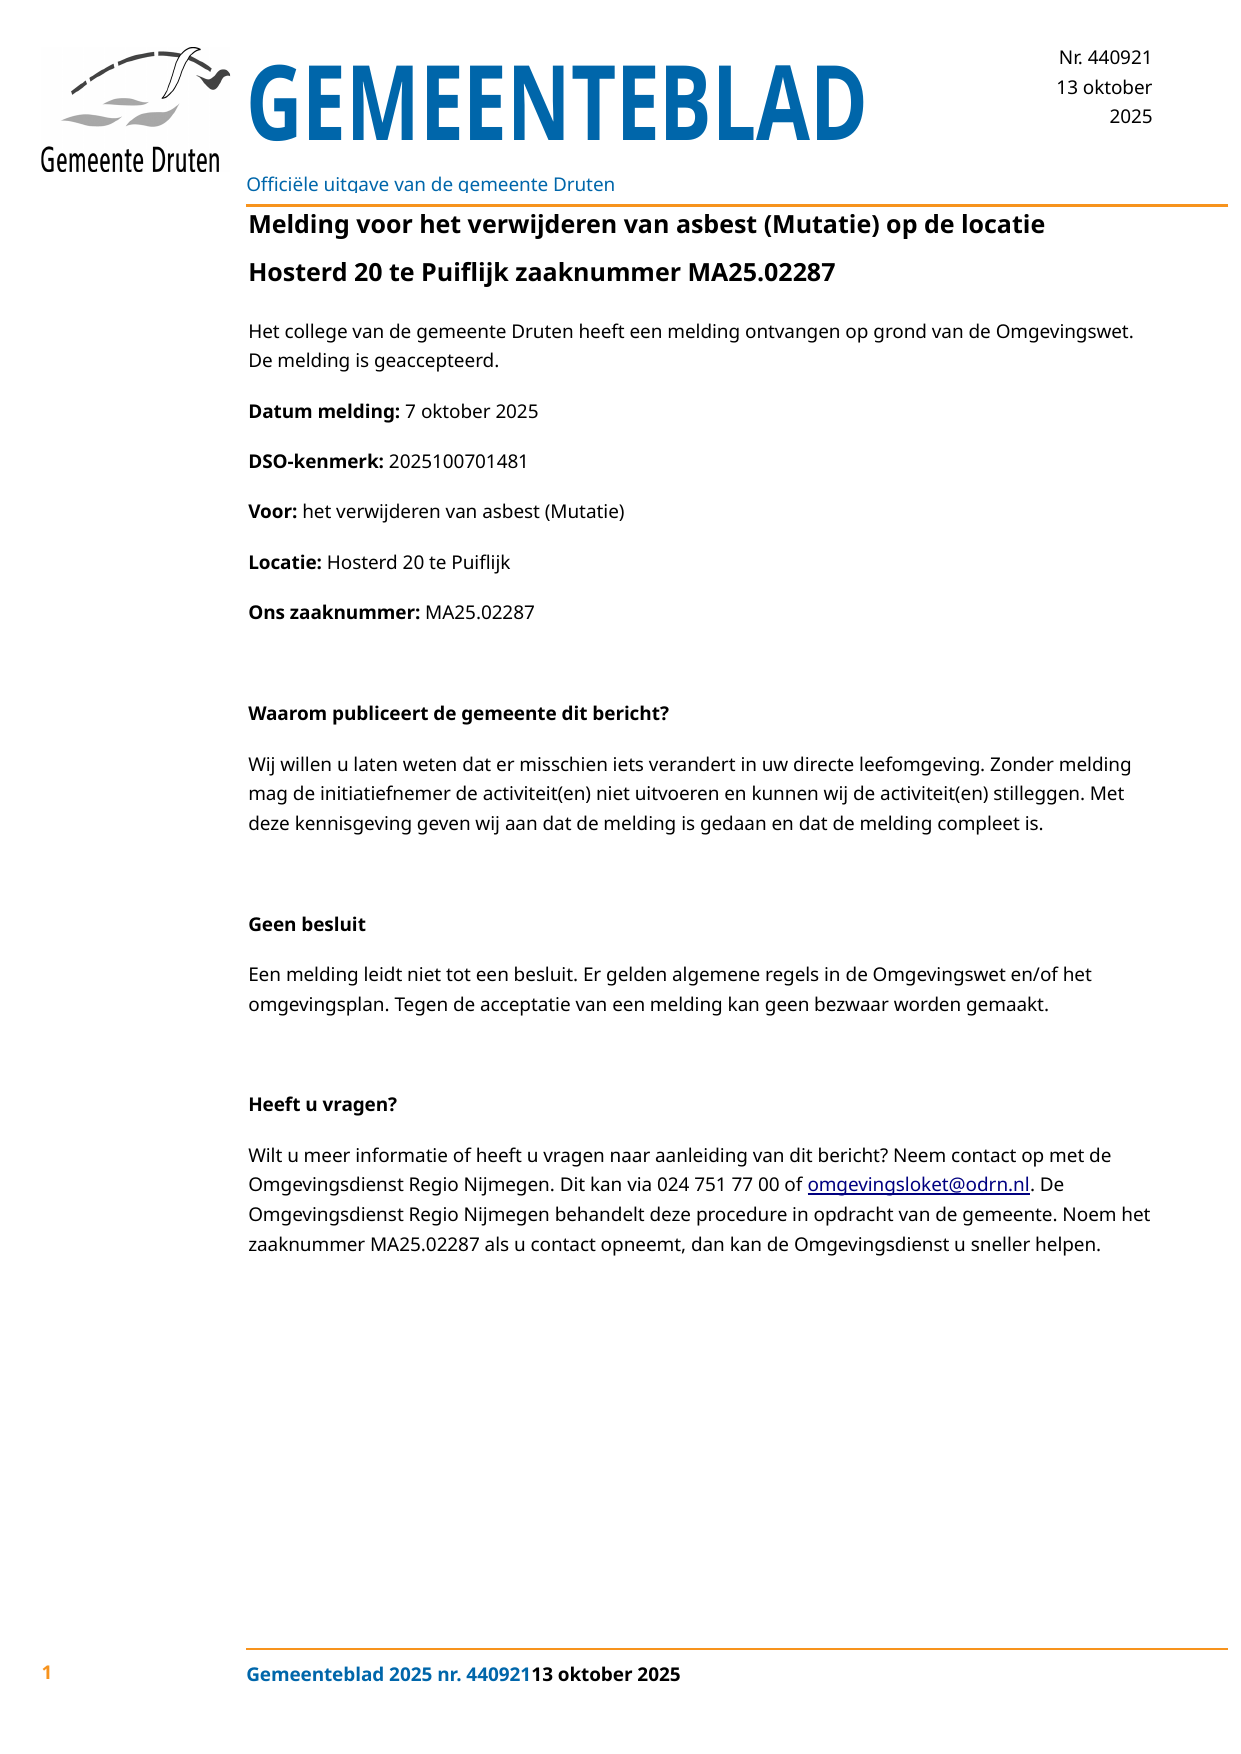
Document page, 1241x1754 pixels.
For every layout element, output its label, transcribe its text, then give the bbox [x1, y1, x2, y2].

text Melding voor het verwijderen van asbest (Mutatie) op de locatie Hosterd 20 te Puiflijk zaaknummer MA25.02287 [248, 207, 1152, 288]
text Het college van de gemeente Druten heeft een melding ontvangen op grond van de Omgevingswet. De melding is geaccepteerd. [248, 318, 1152, 373]
text Wij willen u laten weten dat er misschien iets verandert in uw directe leefomgeving. Zonder melding mag de initiatiefnemer de activiteit(en) niet uitvoeren en kunnen wij de activiteit(en) stilleggen. Met deze kennisgeving geven wij aan dat de melding is gedaan en dat de melding compleet is. [248, 751, 1152, 836]
text Locatie: Hosterd 20 te Puiflijk [248, 549, 1152, 575]
text Wilt u meer informatie of heeft u vragen naar aanleiding van dit bericht? Neem contact op met de Omgevingsdienst Regio Nijmegen. Dit kan via 024 751 77 00 of omgevingsloket@odrn.nl. De Omgevingsdienst Regio Nijmegen behandelt deze procedure in opdracht van de gemeente. Noem het zaaknummer MA25.02287 als u contact opneemt, dan kan de Omgevingsdienst u sneller helpen. [248, 1142, 1152, 1257]
text Voor: het verwijderen van asbest (Mutatie) [248, 499, 1152, 524]
text Ons zaaknummer: MA25.02287 [248, 599, 1152, 625]
text Waarom publiceert de gemeente dit bericht? [248, 700, 1152, 726]
text DSO-kenmerk: 2025100701481 [248, 448, 1152, 474]
text Een melding leidt niet tot een besluit. Er gelden algemene regels in de Omgevingswet en/of het omgevingsplan. Tegen de acceptatie van een melding kan geen bezwaar worden gemaakt. [248, 961, 1152, 1017]
picture [41, 47, 231, 172]
text Geen besluit [248, 911, 1152, 937]
text Datum melding: 7 oktober 2025 [248, 398, 1152, 424]
text Heeft u vragen? [248, 1092, 1152, 1117]
